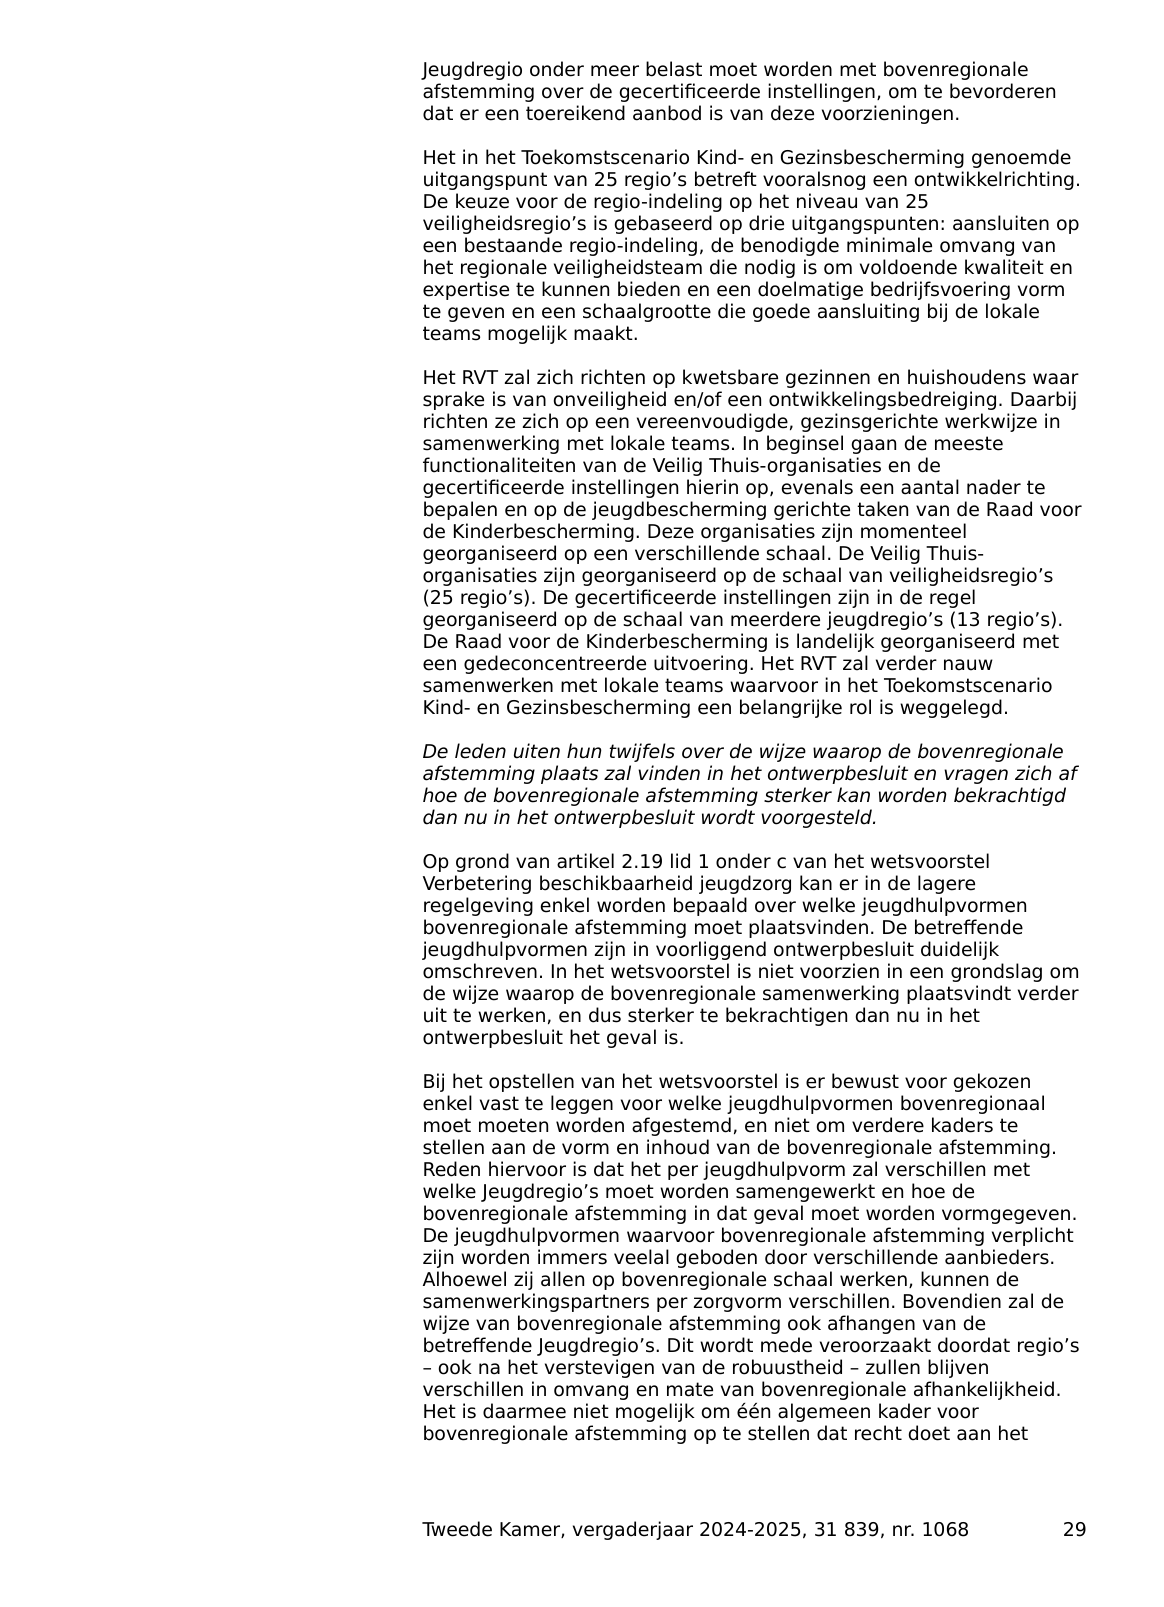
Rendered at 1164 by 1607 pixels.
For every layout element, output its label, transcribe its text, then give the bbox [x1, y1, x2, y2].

text Het in het Toekomstscenario Kind- en Gezinsbescherming genoemde uitgangspunt van 25 regio’s betreft vooralsnog een ontwikkelrichting. De keuze voor de regio-indeling op het niveau van 25 veiligheidsregio’s is gebaseerd op drie uitgangspunten: aansluiten op een bestaande regio-indeling, de benodigde minimale omvang van het regionale veiligheidsteam die nodig is om voldoende kwaliteit en expertise te kunnen bieden en een doelmatige bedrijfsvoering vorm te geven en een schaalgrootte die goede aansluiting bij de lokale teams mogelijk maakt. [422, 147, 1087, 345]
text Op grond van artikel 2.19 lid 1 onder c van het wetsvoorstel Verbetering beschikbaarheid jeugdzorg kan er in de lagere regelgeving enkel worden bepaald over welke jeugdhulpvormen bovenregionale afstemming moet plaatsvinden. De betreffende jeugdhulpvormen zijn in voorliggend ontwerpbesluit duidelijk omschreven. In het wetsvoorstel is niet voorzien in een grondslag om de wijze waarop de bovenregionale samenwerking plaatsvindt verder uit te werken, en dus sterker te bekrachtigen dan nu in het ontwerpbesluit het geval is. [422, 851, 1087, 1049]
text Het RVT zal zich richten op kwetsbare gezinnen en huishoudens waar sprake is van onveiligheid en/of een ontwikkelingsbedreiging. Daarbij richten ze zich op een vereenvoudigde, gezinsgerichte werkwijze in samenwerking met lokale teams. In beginsel gaan de meeste functionaliteiten van de Veilig Thuis-organisaties en de gecertificeerde instellingen hierin op, evenals een aantal nader te bepalen en op de jeugdbescherming gerichte taken van de Raad voor de Kinderbescherming. Deze organisaties zijn momenteel georganiseerd op een verschillende schaal. De Veilig Thuis-organisaties zijn georganiseerd op de schaal van veiligheidsregio’s (25 regio’s). De gecertificeerde instellingen zijn in de regel georganiseerd op de schaal van meerdere jeugdregio’s (13 regio’s). De Raad voor de Kinderbescherming is landelijk georganiseerd met een gedeconcentreerde uitvoering. Het RVT zal verder nauw samenwerken met lokale teams waarvoor in het Toekomstscenario Kind- en Gezinsbescherming een belangrijke rol is weggelegd. [422, 367, 1087, 719]
text Jeugdregio onder meer belast moet worden met bovenregionale afstemming over de gecertificeerde instellingen, om te bevorderen dat er een toereikend aanbod is van deze voorzieningen. [422, 59, 1087, 125]
text De leden uiten hun twijfels over de wijze waarop de bovenregionale afstemming plaats zal vinden in het ontwerpbesluit en vragen zich af hoe de bovenregionale afstemming sterker kan worden bekrachtigd dan nu in het ontwerpbesluit wordt voorgesteld. [422, 741, 1087, 829]
text Bij het opstellen van het wetsvoorstel is er bewust voor gekozen enkel vast te leggen voor welke jeugdhulpvormen bovenregionaal moet moeten worden afgestemd, en niet om verdere kaders te stellen aan de vorm en inhoud van de bovenregionale afstemming. Reden hiervoor is dat het per jeugdhulpvorm zal verschillen met welke Jeugdregio’s moet worden samengewerkt en hoe de bovenregionale afstemming in dat geval moet worden vormgegeven. De jeugdhulpvormen waarvoor bovenregionale afstemming verplicht zijn worden immers veelal geboden door verschillende aanbieders. Alhoewel zij allen op bovenregionale schaal werken, kunnen de samenwerkingspartners per zorgvorm verschillen. Bovendien zal de wijze van bovenregionale afstemming ook afhangen van de betreffende Jeugdregio’s. Dit wordt mede veroorzaakt doordat regio’s – ook na het verstevigen van de robuustheid – zullen blijven verschillen in omvang en mate van bovenregionale afhankelijkheid. Het is daarmee niet mogelijk om één algemeen kader voor bovenregionale afstemming op te stellen dat recht doet aan het [422, 1071, 1087, 1445]
